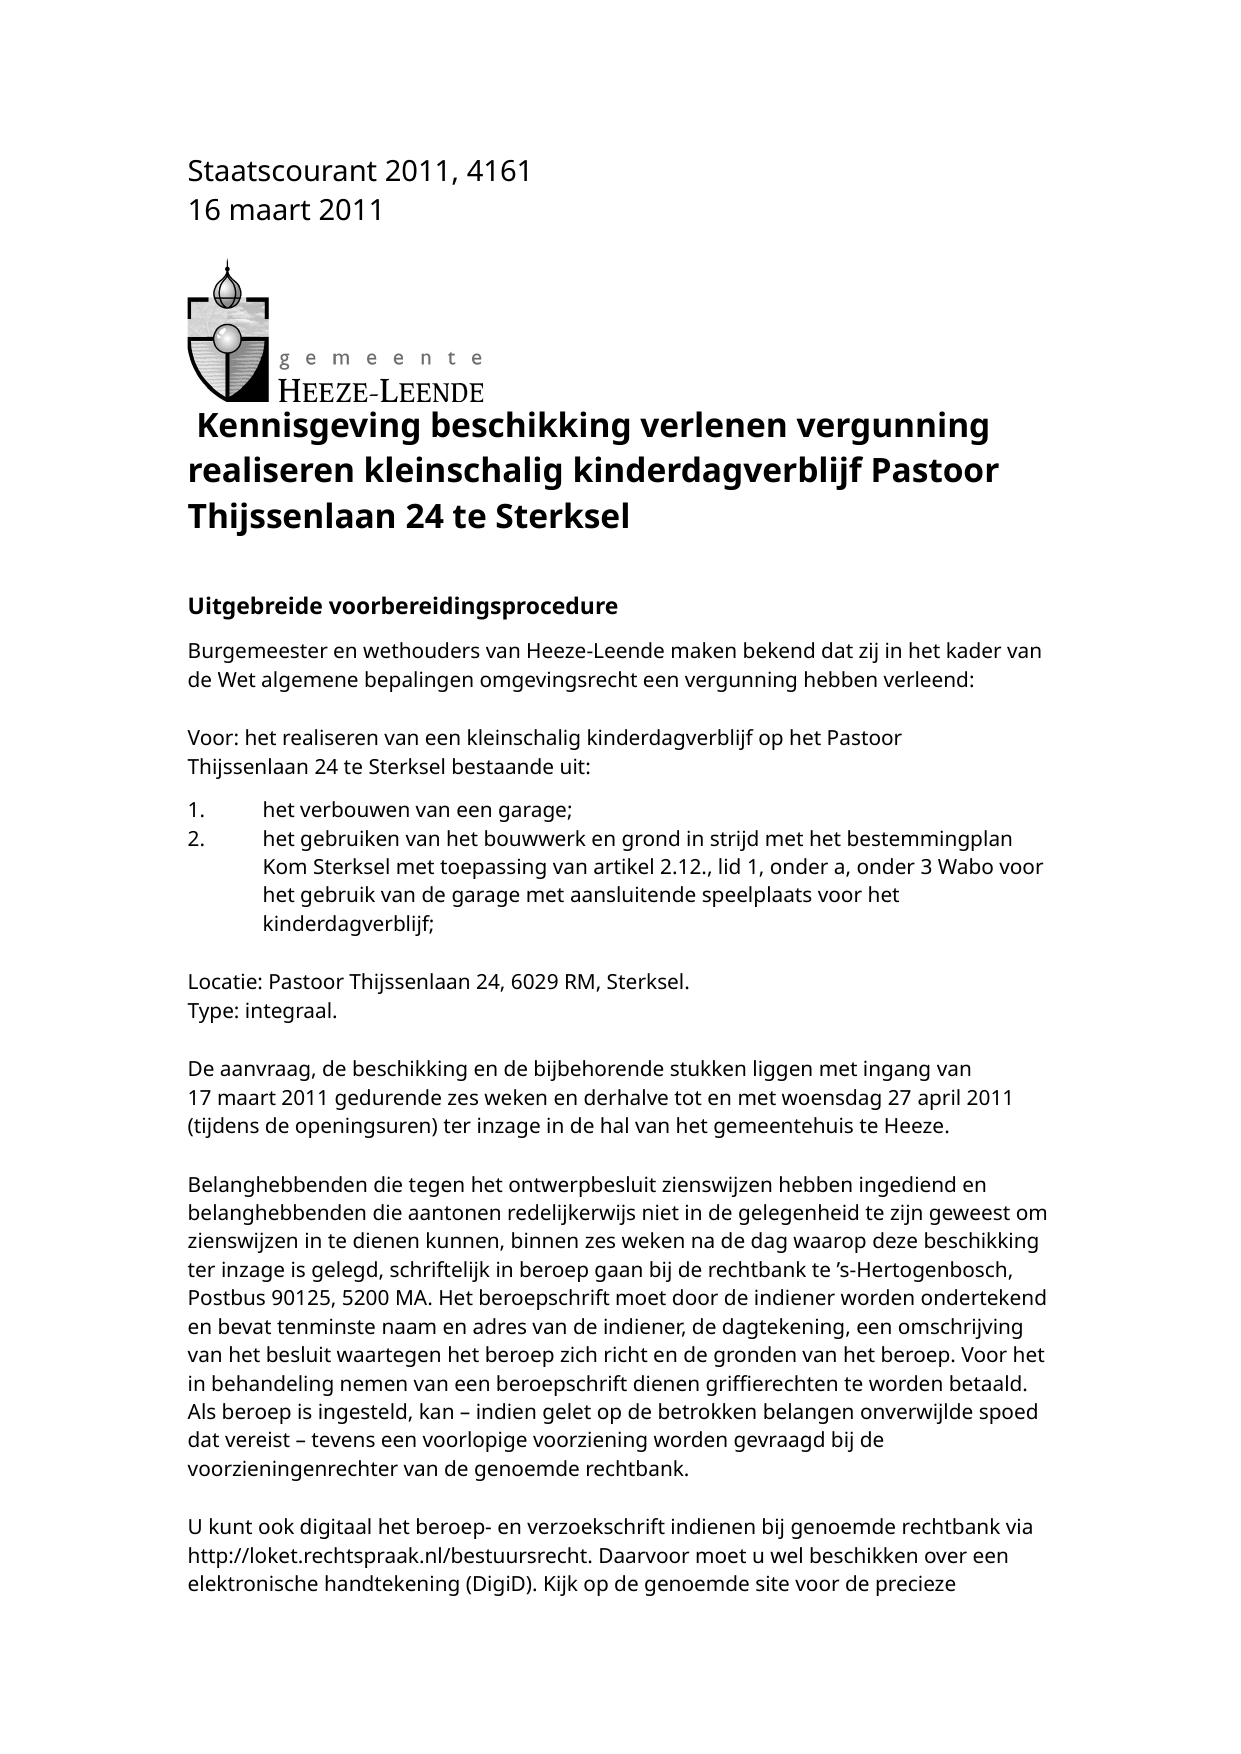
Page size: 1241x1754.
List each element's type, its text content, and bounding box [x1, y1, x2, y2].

text Type: integraal. [187, 996, 1053, 1024]
list het gebruiken van het bouwwerk en grond in strijd met het bestemmingplan Kom Sterksel met toepassing van artikel 2.12., lid 1, onder a, onder 3 Wabo voor het gebruik van de garage met aansluitende speelplaats voor het kinderdagverblijf; [187, 824, 1053, 937]
text De aanvraag, de beschikking en de bijbehorende stukken liggen met ingang van 17 maart 2011 gedurende zes weken en derhalve tot en met woensdag 27 april 2011 (tijdens de openingsuren) ter inzage in de hal van het gemeentehuis te Heeze. [187, 1054, 1053, 1140]
text Burgemeester en wethouders van Heeze-Leende maken bekend dat zij in het kader van de Wet algemene bepalingen omgevingsrecht een vergunning hebben verleend: [187, 637, 1053, 693]
subtitle Uitgebreide voorbereidingsprocedure [187, 590, 1053, 622]
subtitle Kennisgeving beschikking verlenen vergunning realiseren kleinschalig kinderdagverblijf Pastoor Thijssenlaan 24 te Sterksel [187, 271, 1053, 538]
list het verbouwen van een garage; [187, 795, 1053, 824]
text U kunt ook digitaal het beroep- en verzoekschrift indienen bij genoemde rechtbank via http://loket.rechtspraak.nl/bestuursrecht. Daarvoor moet u wel beschikken over een elektronische handtekening (DigiD). Kijk op de genoemde site voor de precieze [187, 1512, 1053, 1598]
text Voor: het realiseren van een kleinschalig kinderdagverblijf op het Pastoor Thijssenlaan 24 te Sterksel bestaande uit: [187, 723, 1053, 780]
text Staatscourant 2011, 4161 [187, 150, 1053, 190]
text 16 maart 2011 [187, 190, 1053, 229]
text Belanghebbenden die tegen het ontwerpbesluit zienswijzen hebben ingediend en belanghebbenden die aantonen redelijkerwijs niet in de gelegenheid te zijn geweest om zienswijzen in te dienen kunnen, binnen zes weken na de dag waarop deze beschikking ter inzage is gelegd, schriftelijk in beroep gaan bij de rechtbank te ’s-Hertogenbosch, Postbus 90125, 5200 MA. Het beroepschrift moet door de indiener worden ondertekend en bevat tenminste naam en adres van de indiener, de dagtekening, een omschrijving van het besluit waartegen het beroep zich richt en de gronden van het beroep. Voor het in behandeling nemen van een beroepschrift dienen griffierechten te worden betaald. Als beroep is ingesteld, kan – indien gelet op de betrokken belangen onverwijlde spoed dat vereist – tevens een voorlopige voorziening worden gevraagd bij de voorzieningenrechter van de genoemde rechtbank. [187, 1170, 1053, 1482]
text Locatie: Pastoor Thijssenlaan 24, 6029 RM, Sterksel. [187, 967, 1053, 996]
picture [187, 258, 484, 402]
